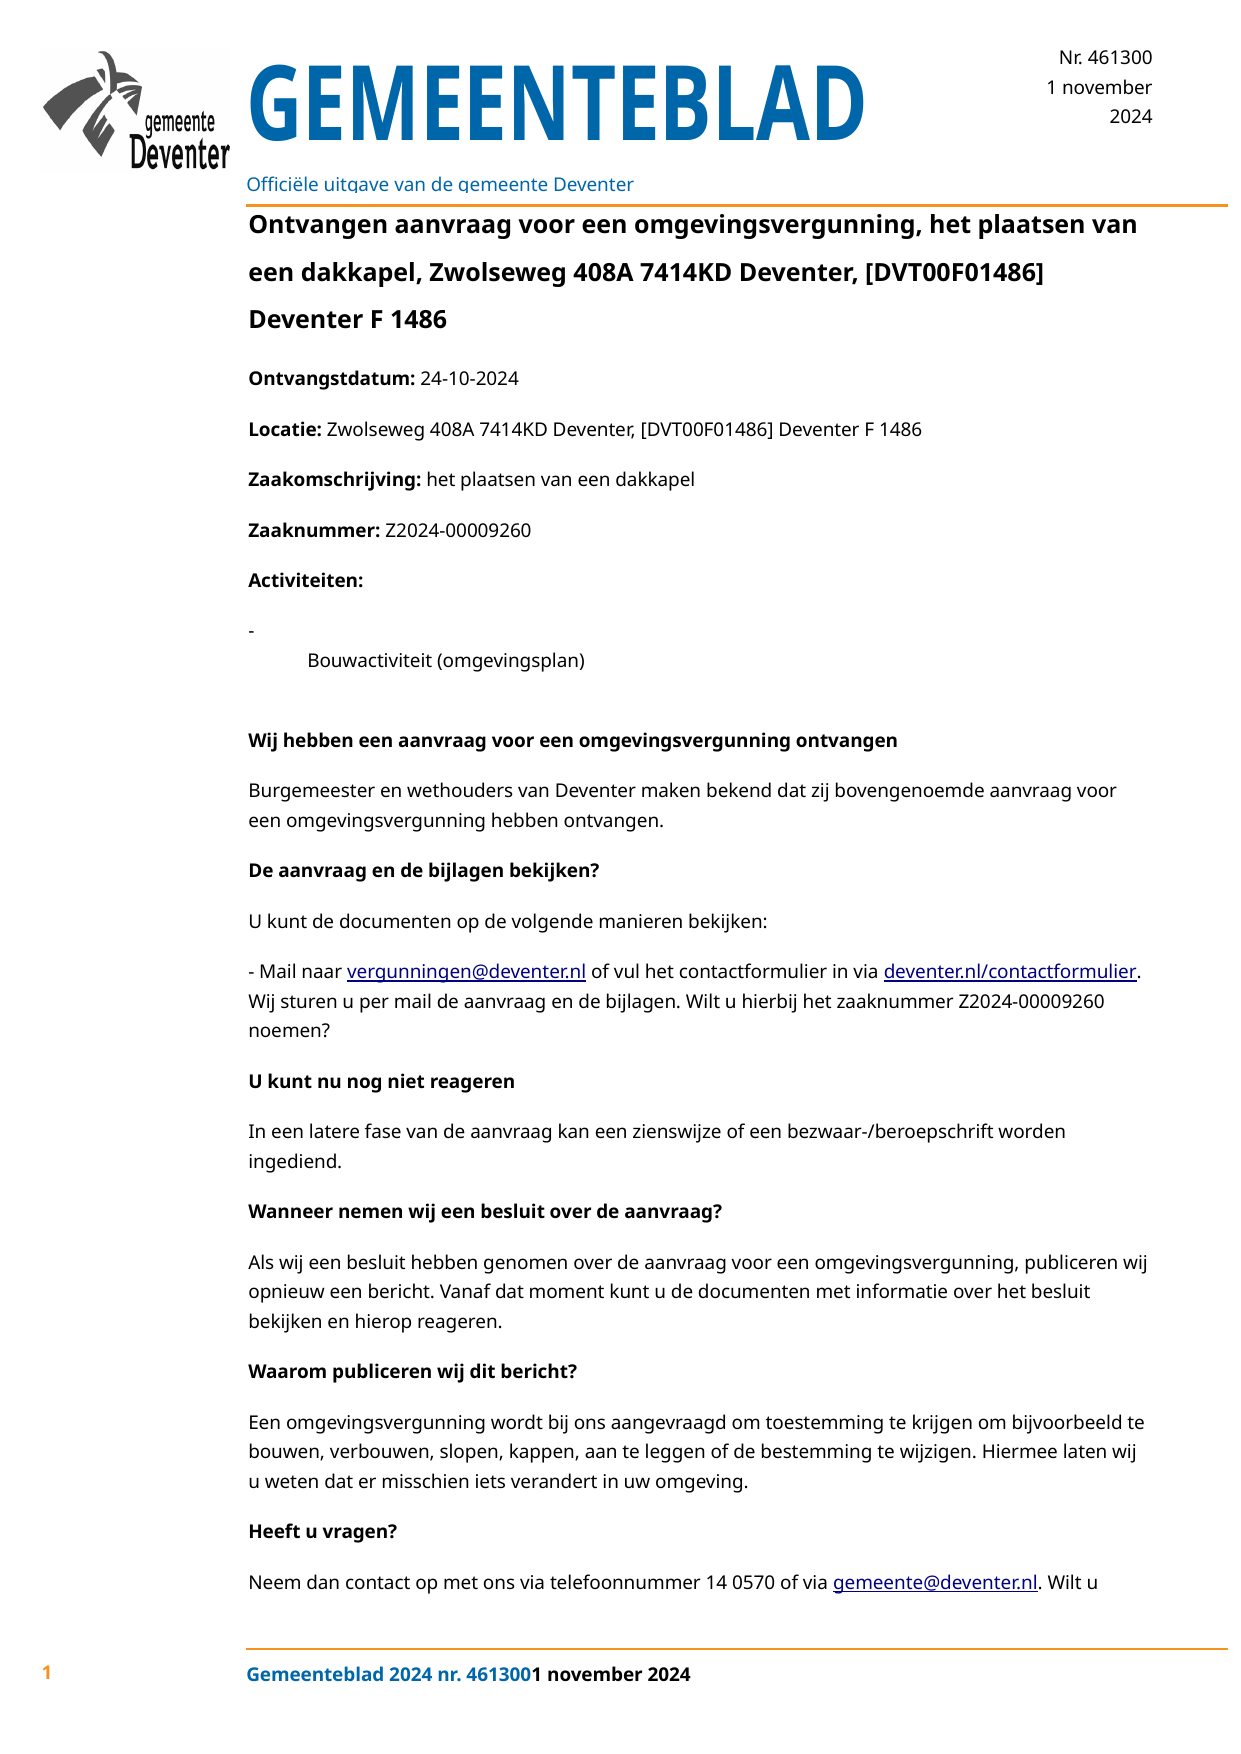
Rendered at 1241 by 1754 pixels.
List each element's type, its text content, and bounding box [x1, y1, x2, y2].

text Wij hebben een aanvraag voor een omgevingsvergunning ontvangen [248, 727, 1152, 753]
text Locatie: Zwolseweg 408A 7414KD Deventer, [DVT00F01486] Deventer F 1486 [248, 416, 1152, 442]
text Ontvangstdatum: 24-10-2024 [248, 366, 1152, 391]
text Neem dan contact op met ons via telefoonnummer 14 0570 of via gemeente@deventer.nl. Wilt u [248, 1569, 1152, 1594]
text De aanvraag en de bijlagen bekijken? [248, 858, 1152, 883]
text Ontvangen aanvraag voor een omgevingsvergunning, het plaatsen van een dakkapel, Zwolseweg 408A 7414KD Deventer, [DVT00F01486] Deventer F 1486 [248, 207, 1152, 336]
text Wanneer nemen wij een besluit over de aanvraag? [248, 1198, 1152, 1224]
text Een omgevingsvergunning wordt bij ons aangevraagd om toestemming te krijgen om bijvoorbeeld te bouwen, verbouwen, slopen, kappen, aan te leggen of de bestemming te wijzigen. Hiermee laten wij u weten dat er misschien iets verandert in uw omgeving. [248, 1409, 1152, 1494]
text Waarom publiceren wij dit bericht? [248, 1358, 1152, 1384]
text Activiteiten: [248, 567, 1152, 593]
text Heeft u vragen? [248, 1518, 1152, 1544]
list Bouwactiviteit (omgevingsplan) [248, 647, 1152, 673]
text Als wij een besluit hebben genomen over de aanvraag voor een omgevingsvergunning, publiceren wij opnieuw een bericht. Vanaf dat moment kunt u de documenten met informatie over het besluit bekijken en hierop reageren. [248, 1249, 1152, 1334]
text In een latere fase van de aanvraag kan een zienswijze of een bezwaar-/beroepschrift worden ingediend. [248, 1118, 1152, 1174]
text U kunt de documenten op de volgende manieren bekijken: [248, 908, 1152, 934]
text - Mail naar vergunningen@deventer.nl of vul het contactformulier in via deventer.nl/contactformulier. Wij sturen u per mail de aanvraag en de bijlagen. Wilt u hierbij het zaaknummer Z2024-00009260 noemen? [248, 958, 1152, 1043]
picture [41, 47, 231, 172]
text Burgemeester en wethouders van Deventer maken bekend dat zij bovengenoemde aanvraag voor een omgevingsvergunning hebben ontvangen. [248, 778, 1152, 833]
text Zaakomschrijving: het plaatsen van een dakkapel [248, 466, 1152, 492]
text U kunt nu nog niet reageren [248, 1068, 1152, 1094]
text Zaaknummer: Z2024-00009260 [248, 517, 1152, 542]
